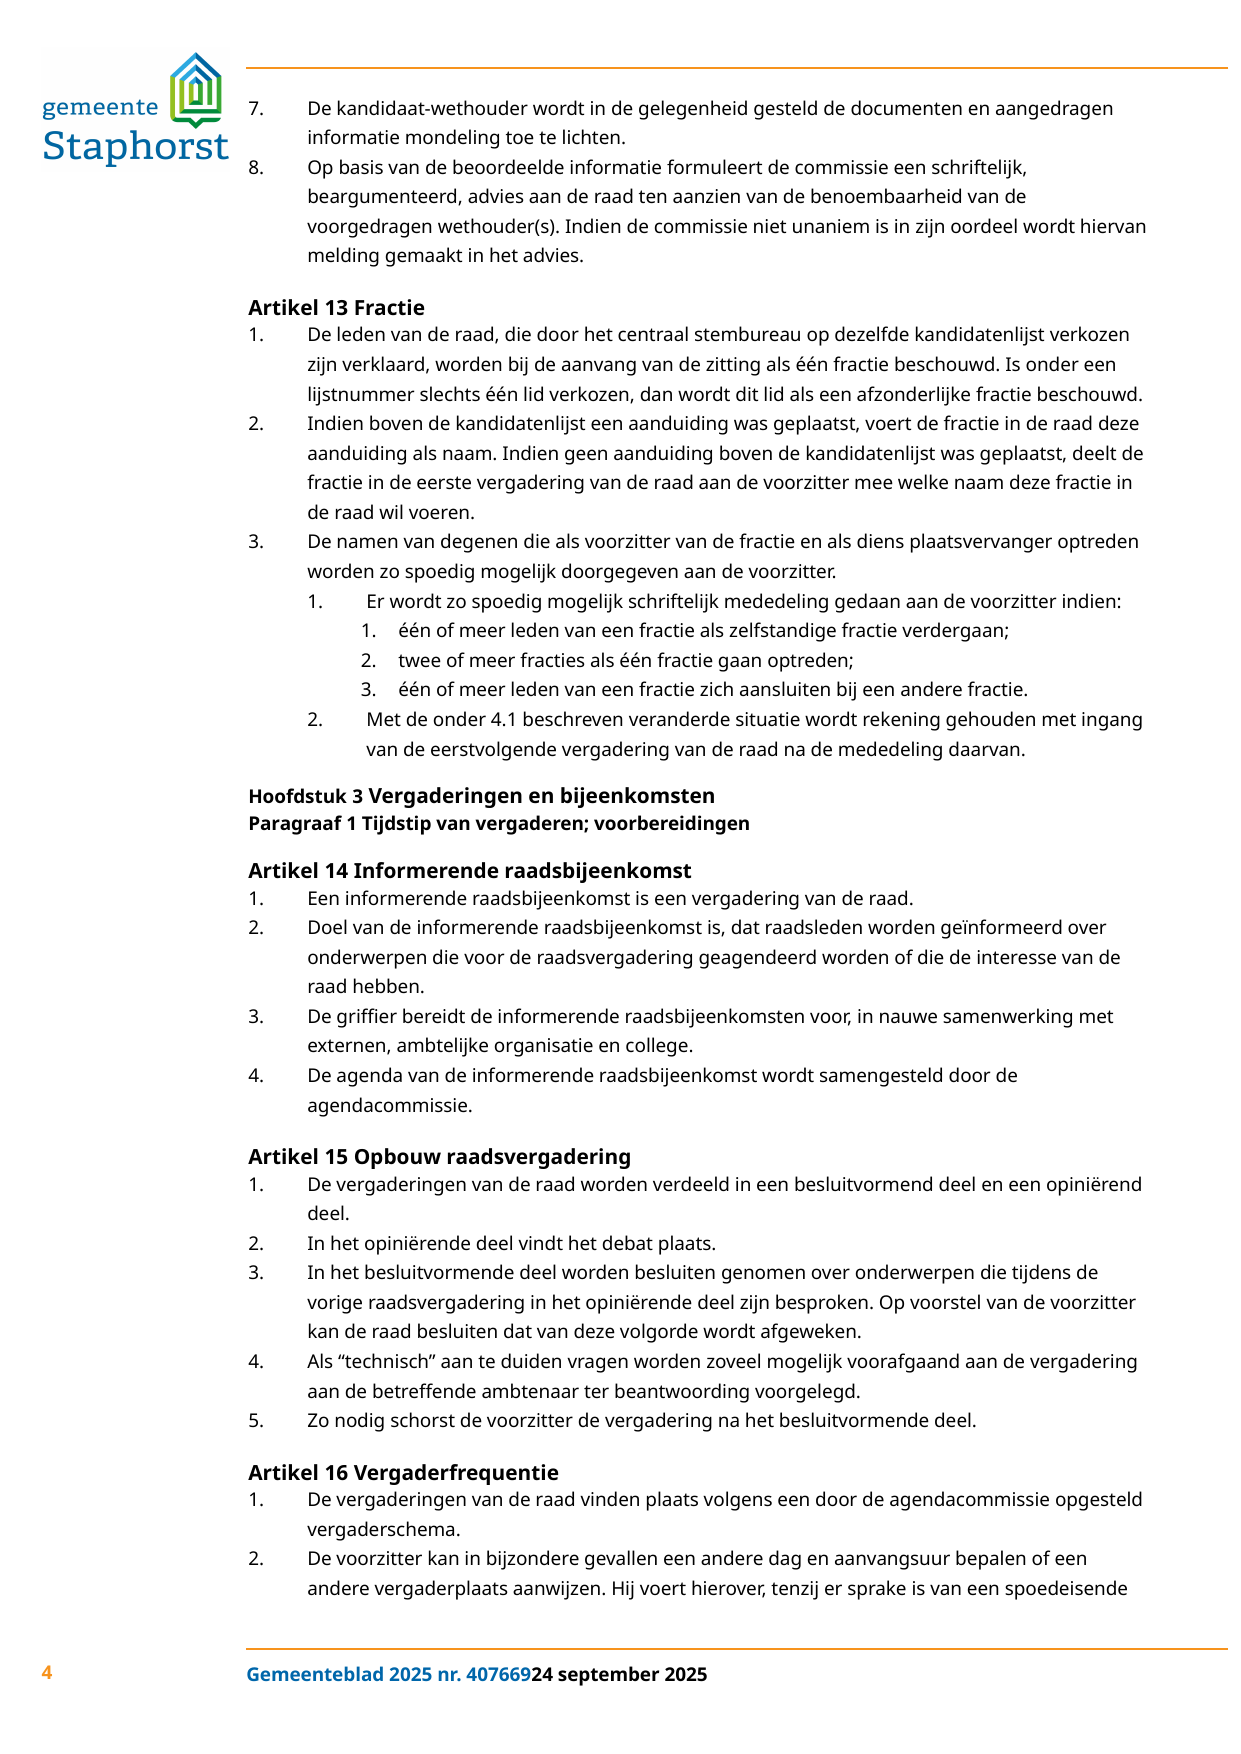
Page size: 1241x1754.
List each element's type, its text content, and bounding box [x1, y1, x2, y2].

text Artikel 15 Opbouw raadsvergadering [248, 1142, 1152, 1171]
list De voorzitter kan in bijzondere gevallen een andere dag en aanvangsuur bepalen of een andere vergaderplaats aanwijzen. Hij voert hierover, tenzij er sprake is van een spoedeisende [248, 1545, 1152, 1601]
list De griffier bereidt de informerende raadsbijeenkomsten voor, in nauwe samenwerking met externen, ambtelijke organisatie en college. [248, 1003, 1152, 1058]
list Indien boven de kandidatenlijst een aanduiding was geplaatst, voert de fractie in de raad deze aanduiding als naam. Indien geen aanduiding boven de kandidatenlijst was geplaatst, deelt de fractie in de eerste vergadering van de raad aan de voorzitter mee welke naam deze fractie in de raad wil voeren. [248, 410, 1152, 525]
list In het besluitvormende deel worden besluiten genomen over onderwerpen die tijdens de vorige raadsvergadering in het opiniërende deel zijn besproken. Op voorstel van de voorzitter kan de raad besluiten dat van deze volgorde wordt afgeweken. [248, 1259, 1152, 1344]
text Artikel 16 Vergaderfrequentie [248, 1458, 1152, 1486]
text Hoofdstuk 3 Vergaderingen en bijeenkomsten [248, 781, 1152, 810]
list twee of meer fracties als één fractie gaan optreden; [361, 647, 1152, 673]
list één of meer leden van een fractie zich aansluiten bij een andere fractie. [361, 677, 1152, 702]
list De leden van de raad, die door het centraal stembureau op dezelfde kandidatenlijst verkozen zijn verklaard, worden bij de aanvang van de zitting als één fractie beschouwd. Is onder een lijstnummer slechts één lid verkozen, dan wordt dit lid als een afzonderlijke fractie beschouwd. [248, 322, 1152, 406]
list Een informerende raadsbijeenkomst is een vergadering van de raad. [248, 885, 1152, 911]
list De namen van degenen die als voorzitter van de fractie en als diens plaatsvervanger optreden worden zo spoedig mogelijk doorgegeven aan de voorzitter. [248, 529, 1152, 584]
list Met de onder 4.1 beschreven veranderde situatie wordt rekening gehouden met ingang van de eerstvolgende vergadering van de raad na de mededeling daarvan. [307, 706, 1152, 761]
list In het opiniërende deel vindt het debat plaats. [248, 1230, 1152, 1256]
list Op basis van de beoordeelde informatie formuleert de commissie een schriftelijk, beargumenteerd, advies aan de raad ten aanzien van de benoembaarheid van de voorgedragen wethouder(s). Indien de commissie niet unaniem is in zijn oordeel wordt hiervan melding gemaakt in het advies. [248, 154, 1152, 268]
list Zo nodig schorst de voorzitter de vergadering na het besluitvormende deel. [248, 1407, 1152, 1433]
list Doel van de informerende raadsbijeenkomst is, dat raadsleden worden geïnformeerd over onderwerpen die voor de raadsvergadering geagendeerd worden of die de interesse van de raad hebben. [248, 914, 1152, 999]
list Er wordt zo spoedig mogelijk schriftelijk mededeling gedaan aan de voorzitter indien: [307, 588, 1152, 613]
list De vergaderingen van de raad vinden plaats volgens een door de agendacommissie opgesteld vergaderschema. [248, 1486, 1152, 1542]
picture [41, 47, 231, 172]
list één of meer leden van een fractie als zelfstandige fractie verdergaan; [361, 617, 1152, 643]
text Artikel 14 Informerende raadsbijeenkomst [248, 856, 1152, 885]
list Als “technisch” aan te duiden vragen worden zoveel mogelijk voorafgaand aan de vergadering aan de betreffende ambtenaar ter beantwoording voorgelegd. [248, 1348, 1152, 1403]
text Artikel 13 Fractie [248, 293, 1152, 322]
list De kandidaat-wethouder wordt in de gelegenheid gesteld de documenten en aangedragen informatie mondeling toe te lichten. [248, 95, 1152, 150]
list De agenda van de informerende raadsbijeenkomst wordt samengesteld door de agendacommissie. [248, 1062, 1152, 1118]
text Paragraaf 1 Tijdstip van vergaderen; voorbereidingen [248, 810, 1152, 836]
list De vergaderingen van de raad worden verdeeld in een besluitvormend deel en een opiniërend deel. [248, 1171, 1152, 1226]
